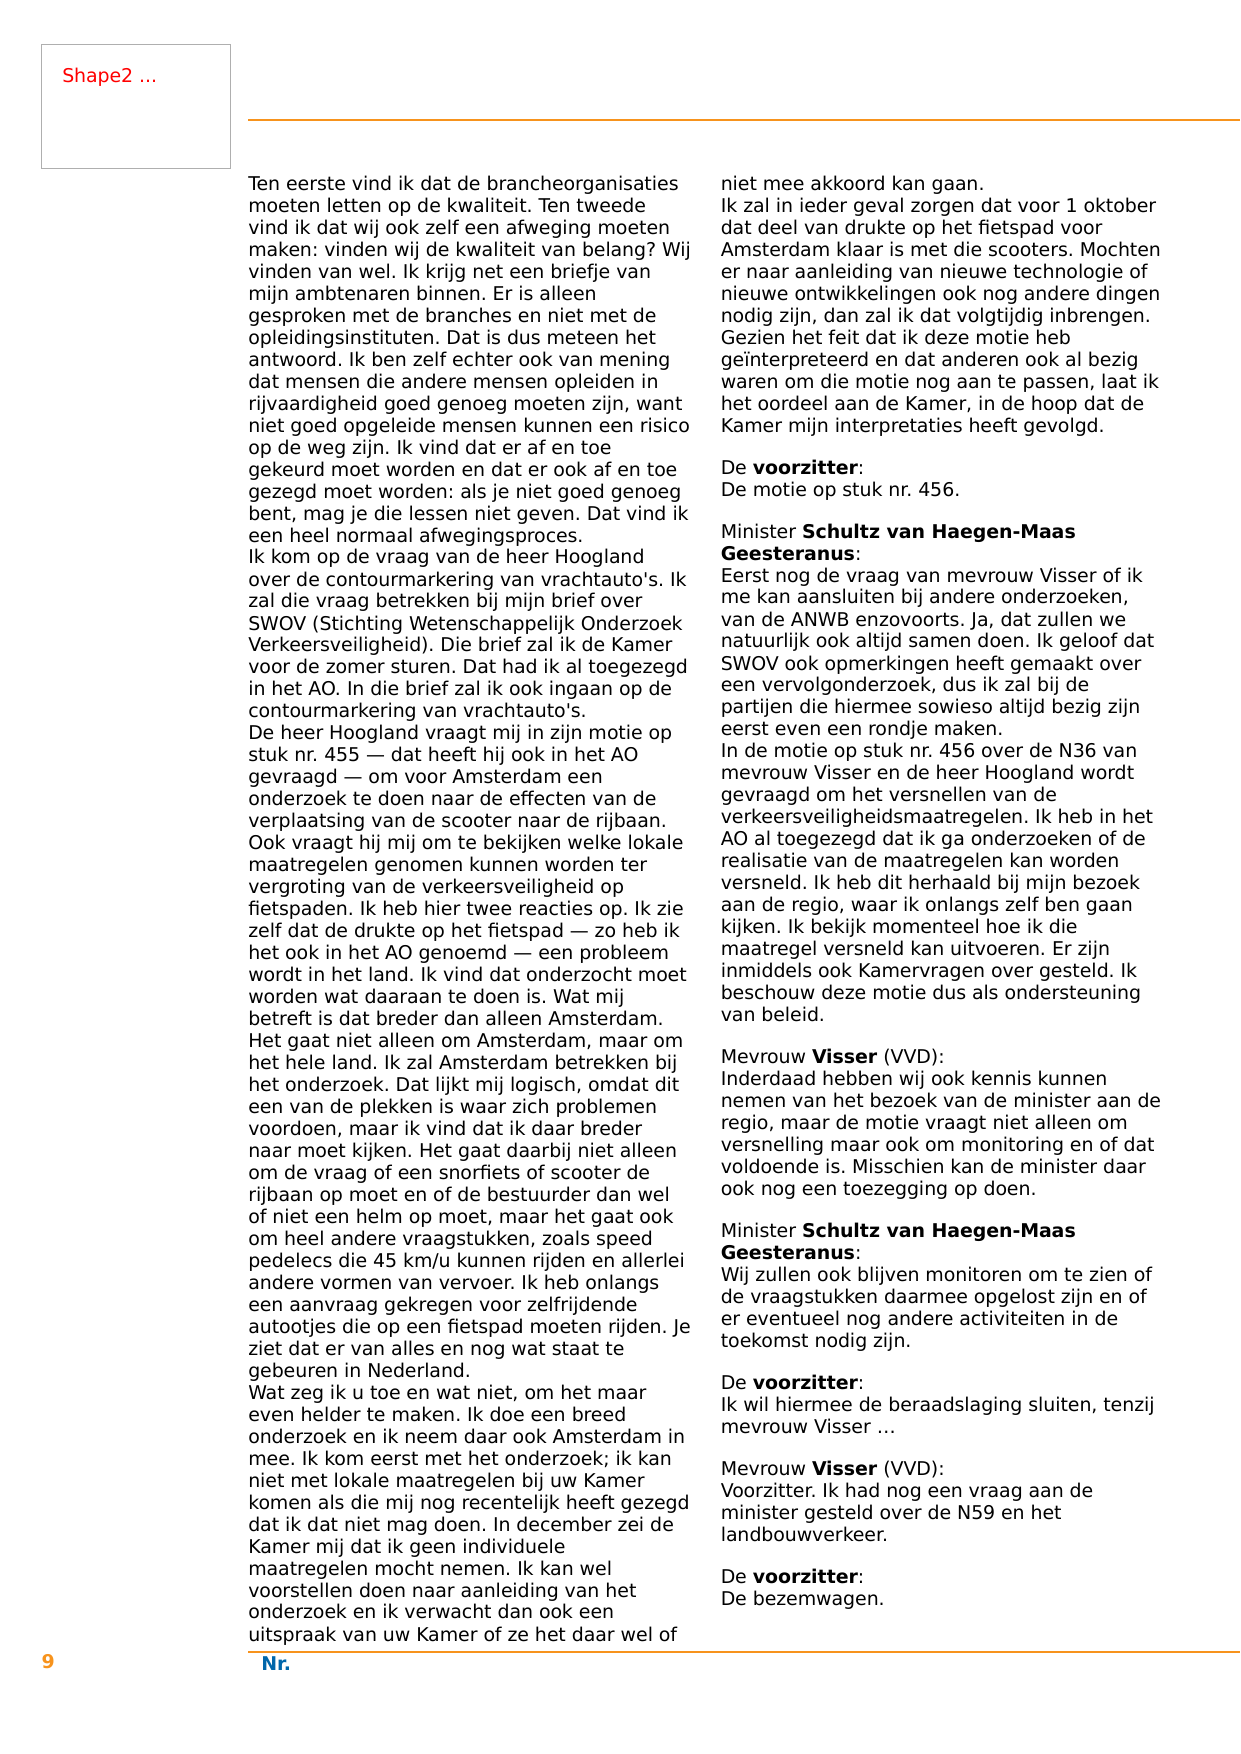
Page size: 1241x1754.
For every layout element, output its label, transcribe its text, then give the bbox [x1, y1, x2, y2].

text Ik zal in ieder geval zorgen dat voor 1 oktober dat deel van drukte op het fietspad voor Amsterdam klaar is met die scooters. Mochten er naar aanleiding van nieuwe technologie of nieuwe ontwikkelingen ook nog andere dingen nodig zijn, dan zal ik dat volgtijdig inbrengen. Gezien het feit dat ik deze motie heb geïnterpreteerd en dat anderen ook al bezig waren om die motie nog aan te passen, laat ik het oordeel aan de Kamer, in de hoop dat de Kamer mijn interpretaties heeft gevolgd. [721, 195, 1163, 437]
text De bezemwagen. [721, 1588, 1163, 1609]
text Minister Schultz van Haegen-Maas Geesteranus: [721, 1220, 1163, 1264]
text De voorzitter: [721, 1372, 1163, 1394]
text Eerst nog de vraag van mevrouw Visser of ik me kan aansluiten bij andere onderzoeken, van de ANWB enzovoorts. Ja, dat zullen we natuurlijk ook altijd samen doen. Ik geloof dat SWOV ook opmerkingen heeft gemaakt over een vervolgonderzoek, dus ik zal bij de partijen die hiermee sowieso altijd bezig zijn eerst even een rondje maken. [721, 564, 1163, 740]
text Wat zeg ik u toe en wat niet, om het maar even helder te maken. Ik doe een breed onderzoek en ik neem daar ook Amsterdam in mee. Ik kom eerst met het onderzoek; ik kan niet met lokale maatregelen bij uw Kamer komen als die mij nog recentelijk heeft gezegd dat ik dat niet mag doen. In december zei de Kamer mij dat ik geen individuele maatregelen mocht nemen. Ik kan wel voorstellen doen naar aanleiding van het onderzoek en ik verwacht dan ook een uitspraak van uw Kamer of ze het daar wel of [248, 1382, 691, 1645]
text De motie op stuk nr. 456. [721, 478, 1163, 501]
text Ten eerste vind ik dat de brancheorganisaties moeten letten op de kwaliteit. Ten tweede vind ik dat wij ook zelf een afweging moeten maken: vinden wij de kwaliteit van belang? Wij vinden van wel. Ik krijg net een briefje van mijn ambtenaren binnen. Er is alleen gesproken met de branches en niet met de opleidingsinstituten. Dat is dus meteen het antwoord. Ik ben zelf echter ook van mening dat mensen die andere mensen opleiden in rijvaardigheid goed genoeg moeten zijn, want niet goed opgeleide mensen kunnen een risico op de weg zijn. Ik vind dat er af en toe gekeurd moet worden en dat er ook af en toe gezegd moet worden: als je niet goed genoeg bent, mag je die lessen niet geven. Dat vind ik een heel normaal afwegingsproces. [248, 173, 691, 546]
text De voorzitter: [721, 457, 1163, 478]
text niet mee akkoord kan gaan. [721, 173, 1163, 195]
text Minister Schultz van Haegen-Maas Geesteranus: [721, 521, 1163, 564]
text Voorzitter. Ik had nog een vraag aan de minister gesteld over de N59 en het landbouwverkeer. [721, 1480, 1163, 1546]
text Mevrouw Visser (VVD): [721, 1046, 1163, 1068]
text Ik wil hiermee de beraadslaging sluiten, tenzij mevrouw Visser … [721, 1394, 1163, 1438]
text Inderdaad hebben wij ook kennis kunnen nemen van het bezoek van de minister aan de regio, maar de motie vraagt niet alleen om versnelling maar ook om monitoring en of dat voldoende is. Misschien kan de minister daar ook nog een toezegging op doen. [721, 1068, 1163, 1200]
text Wij zullen ook blijven monitoren om te zien of de vraagstukken daarmee opgelost zijn en of er eventueel nog andere activiteiten in de toekomst nodig zijn. [721, 1264, 1163, 1352]
text De heer Hoogland vraagt mij in zijn motie op stuk nr. 455 — dat heeft hij ook in het AO gevraagd — om voor Amsterdam een onderzoek te doen naar de effecten van de verplaatsing van de scooter naar de rijbaan. Ook vraagt hij mij om te bekijken welke lokale maatregelen genomen kunnen worden ter vergroting van de verkeersveiligheid op fietspaden. Ik heb hier twee reacties op. Ik zie zelf dat de drukte op het fietspad — zo heb ik het ook in het AO genoemd — een probleem wordt in het land. Ik vind dat onderzocht moet worden wat daaraan te doen is. Wat mij betreft is dat breder dan alleen Amsterdam. Het gaat niet alleen om Amsterdam, maar om het hele land. Ik zal Amsterdam betrekken bij het onderzoek. Dat lijkt mij logisch, omdat dit een van de plekken is waar zich problemen voordoen, maar ik vind dat ik daar breder naar moet kijken. Het gaat daarbij niet alleen om de vraag of een snorfiets of scooter de rijbaan op moet en of de bestuurder dan wel of niet een helm op moet, maar het gaat ook om heel andere vraagstukken, zoals speed pedelecs die 45 km/u kunnen rijden en allerlei andere vormen van vervoer. Ik heb onlangs een aanvraag gekregen voor zelfrijdende autootjes die op een fietspad moeten rijden. Je ziet dat er van alles en nog wat staat te gebeuren in Nederland. [248, 722, 691, 1382]
text Ik kom op de vraag van de heer Hoogland over de contourmarkering van vrachtauto's. Ik zal die vraag betrekken bij mijn brief over SWOV (Stichting Wetenschappelijk Onderzoek Verkeersveiligheid). Die brief zal ik de Kamer voor de zomer sturen. Dat had ik al toegezegd in het AO. In die brief zal ik ook ingaan op de contourmarkering van vrachtauto's. [248, 546, 691, 722]
text Mevrouw Visser (VVD): [721, 1458, 1163, 1480]
text In de motie op stuk nr. 456 over de N36 van mevrouw Visser en de heer Hoogland wordt gevraagd om het versnellen van de verkeersveiligheidsmaatregelen. Ik heb in het AO al toegezegd dat ik ga onderzoeken of de realisatie van de maatregelen kan worden versneld. Ik heb dit herhaald bij mijn bezoek aan de regio, waar ik onlangs zelf ben gaan kijken. Ik bekijk momenteel hoe ik die maatregel versneld kan uitvoeren. Er zijn inmiddels ook Kamervragen over gesteld. Ik beschouw deze motie dus als ondersteuning van beleid. [721, 740, 1163, 1026]
text De voorzitter: [721, 1566, 1163, 1588]
